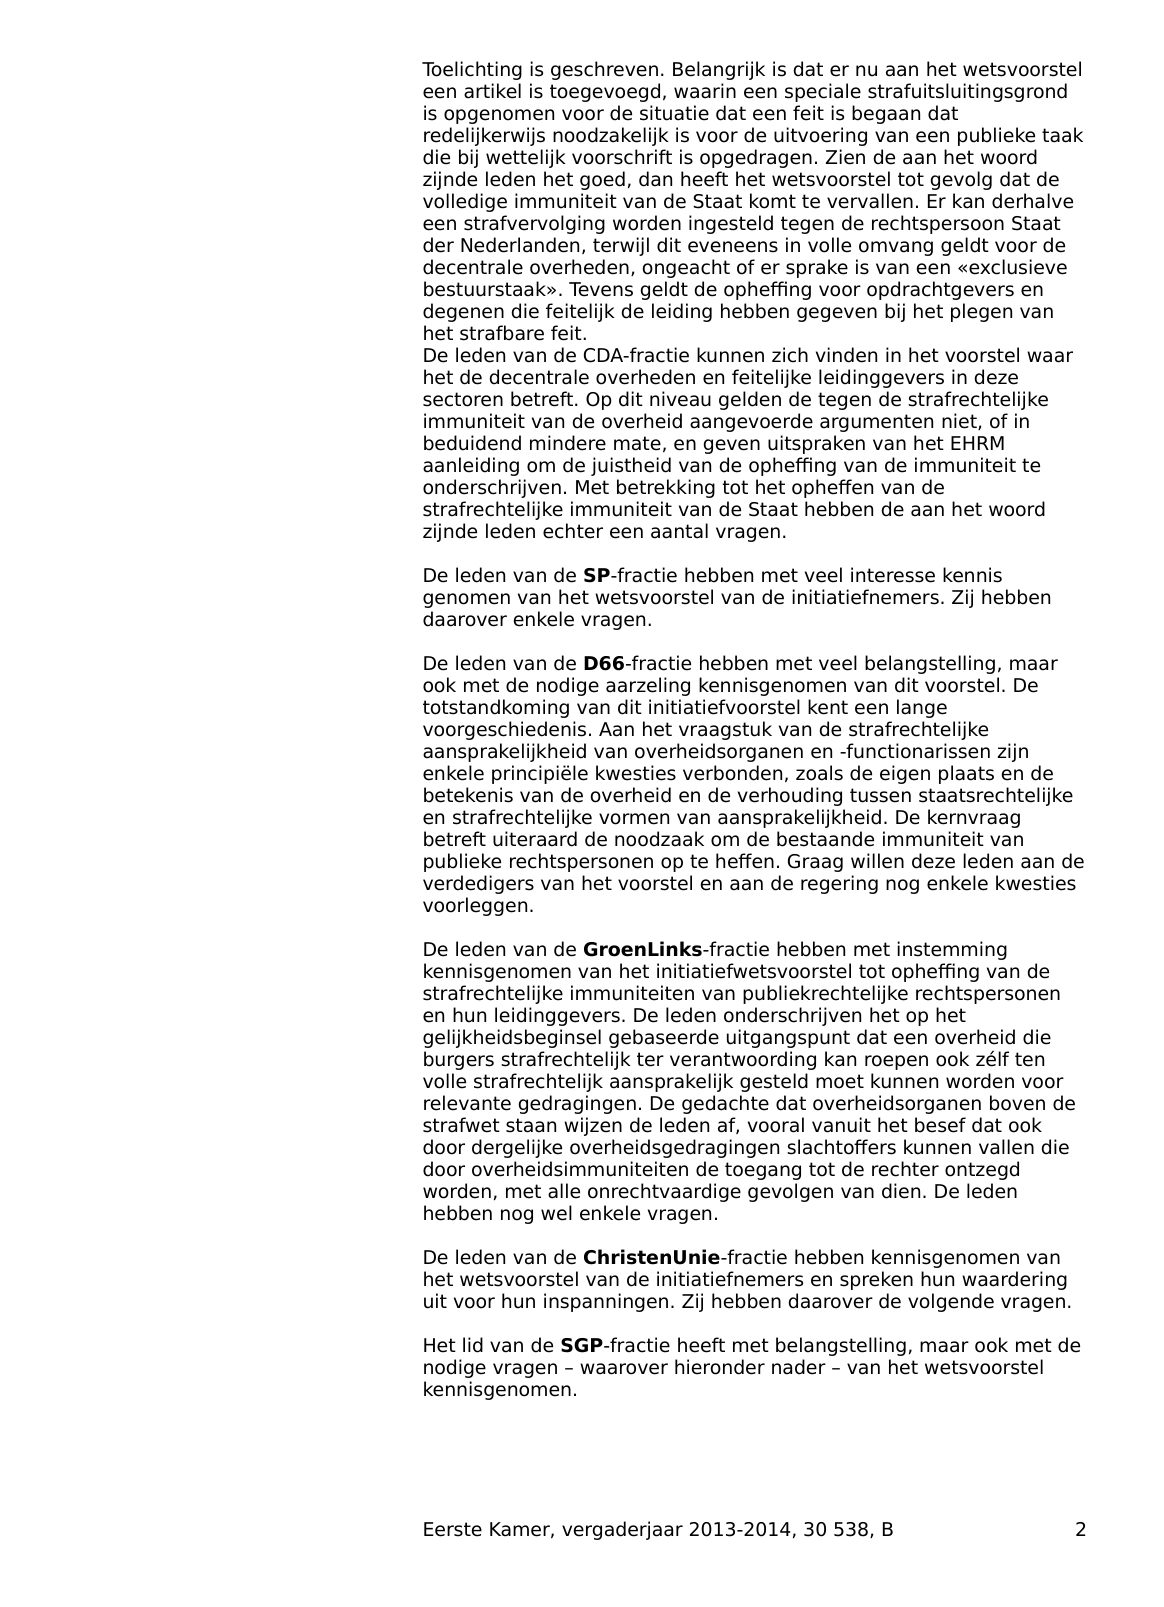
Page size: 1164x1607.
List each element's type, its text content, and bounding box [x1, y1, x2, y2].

text Toelichting is geschreven. Belangrijk is dat er nu aan het wetsvoorstel een artikel is toegevoegd, waarin een speciale strafuitsluitingsgrond is opgenomen voor de situatie dat een feit is begaan dat redelijkerwijs noodzakelijk is voor de uitvoering van een publieke taak die bij wettelijk voorschrift is opgedragen. Zien de aan het woord zijnde leden het goed, dan heeft het wetsvoorstel tot gevolg dat de volledige immuniteit van de Staat komt te vervallen. Er kan derhalve een strafvervolging worden ingesteld tegen de rechtspersoon Staat der Nederlanden, terwijl dit eveneens in volle omvang geldt voor de decentrale overheden, ongeacht of er sprake is van een «exclusieve bestuurstaak». Tevens geldt de opheffing voor opdrachtgevers en degenen die feitelijk de leiding hebben gegeven bij het plegen van het strafbare feit. [422, 59, 1087, 345]
text De leden van de D66-fractie hebben met veel belangstelling, maar ook met de nodige aarzeling kennisgenomen van dit voorstel. De totstandkoming van dit initiatiefvoorstel kent een lange voorgeschiedenis. Aan het vraagstuk van de strafrechtelijke aansprakelijkheid van overheidsorganen en -functionarissen zijn enkele principiële kwesties verbonden, zoals de eigen plaats en de betekenis van de overheid en de verhouding tussen staatsrechtelijke en strafrechtelijke vormen van aansprakelijkheid. De kernvraag betreft uiteraard de noodzaak om de bestaande immuniteit van publieke rechtspersonen op te heffen. Graag willen deze leden aan de verdedigers van het voorstel en aan de regering nog enkele kwesties voorleggen. [422, 653, 1087, 917]
text De leden van de SP-fractie hebben met veel interesse kennis genomen van het wetsvoorstel van de initiatiefnemers. Zij hebben daarover enkele vragen. [422, 565, 1087, 631]
text De leden van de ChristenUnie-fractie hebben kennisgenomen van het wetsvoorstel van de initiatiefnemers en spreken hun waardering uit voor hun inspanningen. Zij hebben daarover de volgende vragen. [422, 1247, 1087, 1313]
text De leden van de GroenLinks-fractie hebben met instemming kennisgenomen van het initiatiefwetsvoorstel tot opheffing van de strafrechtelijke immuniteiten van publiekrechtelijke rechtspersonen en hun leidinggevers. De leden onderschrijven het op het gelijkheidsbeginsel gebaseerde uitgangspunt dat een overheid die burgers strafrechtelijk ter verantwoording kan roepen ook zélf ten volle strafrechtelijk aansprakelijk gesteld moet kunnen worden voor relevante gedragingen. De gedachte dat overheidsorganen boven de strafwet staan wijzen de leden af, vooral vanuit het besef dat ook door dergelijke overheidsgedragingen slachtoffers kunnen vallen die door overheidsimmuniteiten de toegang tot de rechter ontzegd worden, met alle onrechtvaardige gevolgen van dien. De leden hebben nog wel enkele vragen. [422, 939, 1087, 1224]
text De leden van de CDA-fractie kunnen zich vinden in het voorstel waar het de decentrale overheden en feitelijke leidinggevers in deze sectoren betreft. Op dit niveau gelden de tegen de strafrechtelijke immuniteit van de overheid aangevoerde argumenten niet, of in beduidend mindere mate, en geven uitspraken van het EHRM aanleiding om de juistheid van de opheffing van de immuniteit te onderschrijven. Met betrekking tot het opheffen van de strafrechtelijke immuniteit van de Staat hebben de aan het woord zijnde leden echter een aantal vragen. [422, 345, 1087, 543]
text Het lid van de SGP-fractie heeft met belangstelling, maar ook met de nodige vragen – waarover hieronder nader – van het wetsvoorstel kennisgenomen. [422, 1335, 1087, 1401]
